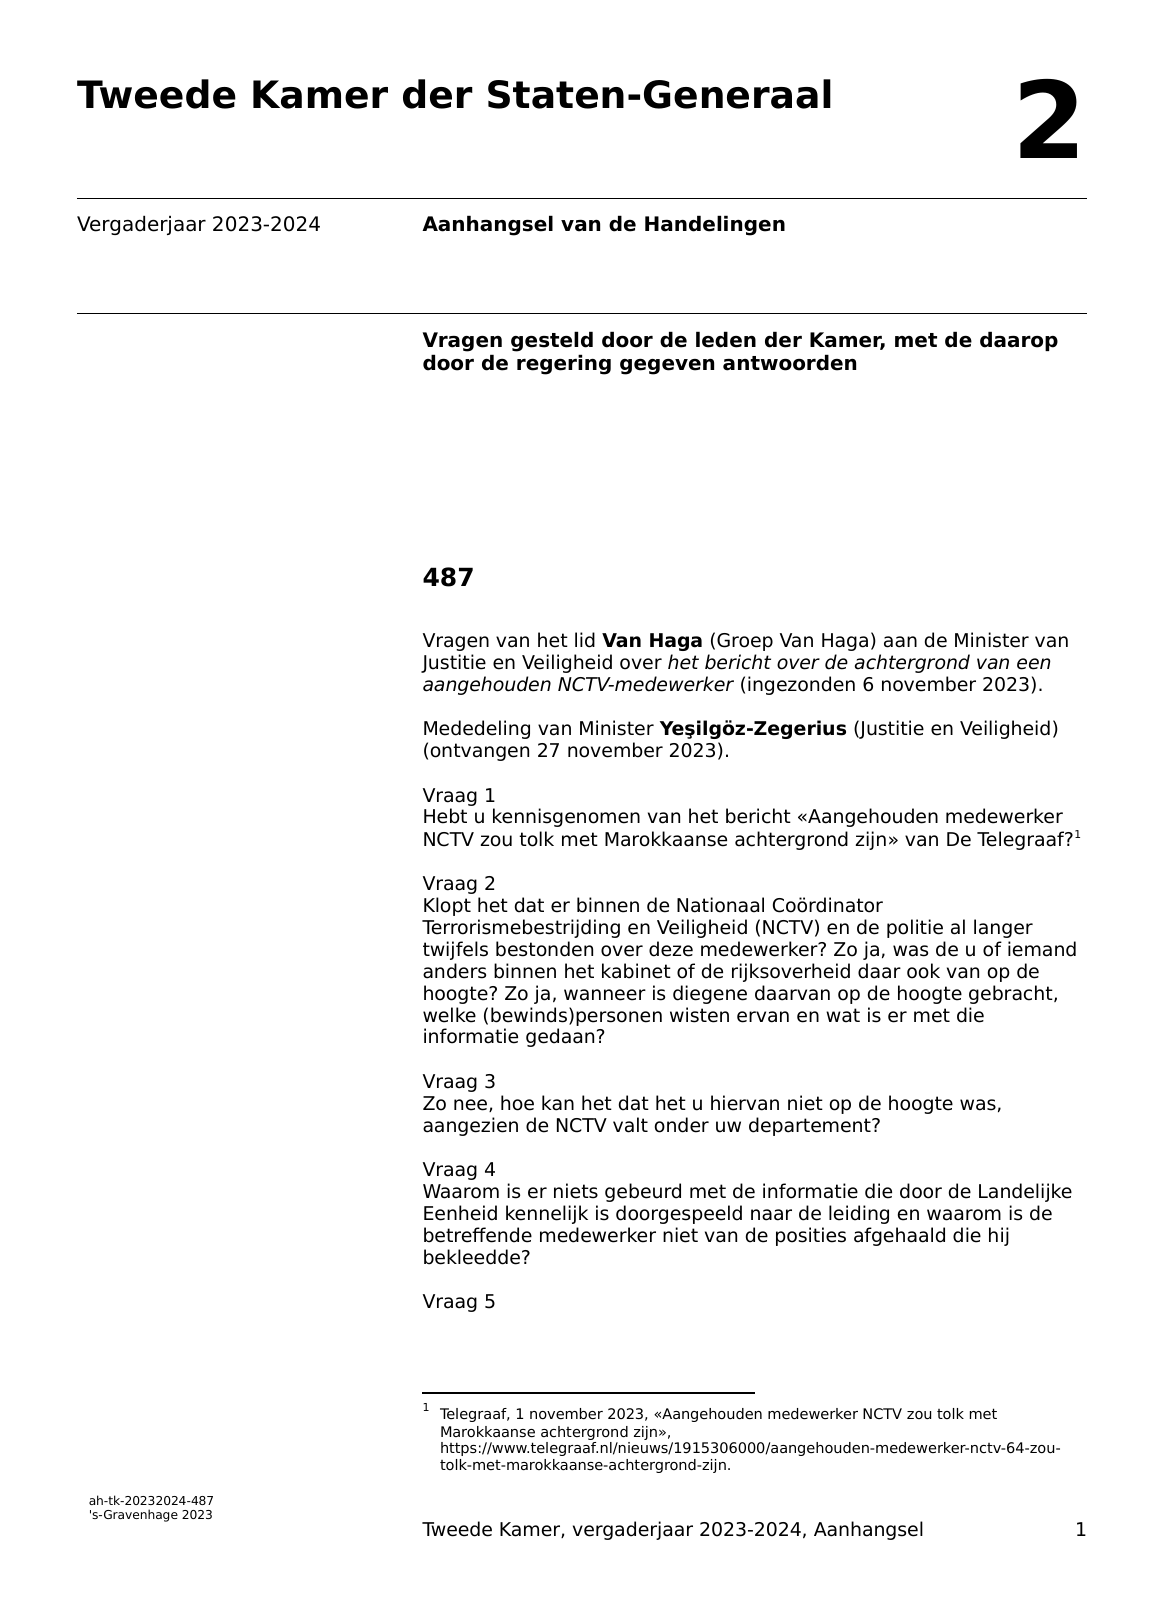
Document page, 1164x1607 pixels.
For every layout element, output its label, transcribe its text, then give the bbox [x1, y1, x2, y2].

text Vragen van het lid Van Haga (Groep Van Haga) aan de Minister van Justitie en Veiligheid over het bericht over de achtergrond van een aangehouden NCTV-medewerker (ingezonden 6 november 2023). [422, 630, 1087, 696]
table_header Tweede Kamer der Staten-Generaal [77, 59, 886, 198]
text Zo nee, hoe kan het dat het u hiervan niet op de hoogte was, aangezien de NCTV valt onder uw departement? [422, 1093, 1087, 1137]
text Vraag 2 [422, 873, 1087, 894]
text Vraag 3 [422, 1071, 1087, 1093]
table_cell Vergaderjaar 2023-2024 [77, 199, 422, 313]
text Vraag 4 [422, 1159, 1087, 1181]
table_cell Vragen gesteld door de leden der Kamer, met de daarop door de regering gegeven antwoorden [422, 314, 1087, 375]
text Waarom is er niets gebeurd met de informatie die door de Landelijke Eenheid kennelijk is doorgespeeld naar de leiding en waarom is de betreffende medewerker niet van de posities afgehaald die hij bekleedde? [422, 1181, 1087, 1269]
text Mededeling van Minister Yeşilgöz-Zegerius (Justitie en Veiligheid) (ontvangen 27 november 2023). [422, 718, 1087, 762]
text ah-tk-20232024-487 [88, 1494, 323, 1508]
text 's-Gravenhage 2023 [88, 1508, 323, 1522]
text Hebt u kennisgenomen van het bericht «Aangehouden medewerker NCTV zou tolk met Marokkaanse achtergrond zijn» van De Telegraaf? [422, 806, 1087, 850]
table_header 2 [886, 59, 1087, 198]
table_cell [77, 314, 422, 375]
text Telegraaf, 1 november 2023, «Aangehouden medewerker NCTV zou tolk met Marokkaanse achtergrond zijn», https://www.telegraaf.nl/nieuws/1915306000/aangehouden-medewerker-nctv-64-zou-tolk-met-marokkaanse-achtergrond-zijn. [422, 1402, 1087, 1474]
text Klopt het dat er binnen de Nationaal Coördinator Terrorismebestrijding en Veiligheid (NCTV) en de politie al langer twijfels bestonden over deze medewerker? Zo ja, was de u of iemand anders binnen het kabinet of de rijksoverheid daar ook van op de hoogte? Zo ja, wanneer is diegene daarvan op de hoogte gebracht, welke (bewinds)personen wisten ervan en wat is er met die informatie gedaan? [422, 894, 1087, 1048]
table_cell Aanhangsel van de Handelingen [422, 199, 1087, 313]
text 487 [422, 563, 1087, 592]
text Vraag 5 [422, 1291, 1087, 1313]
text Vraag 1 [422, 784, 1087, 806]
